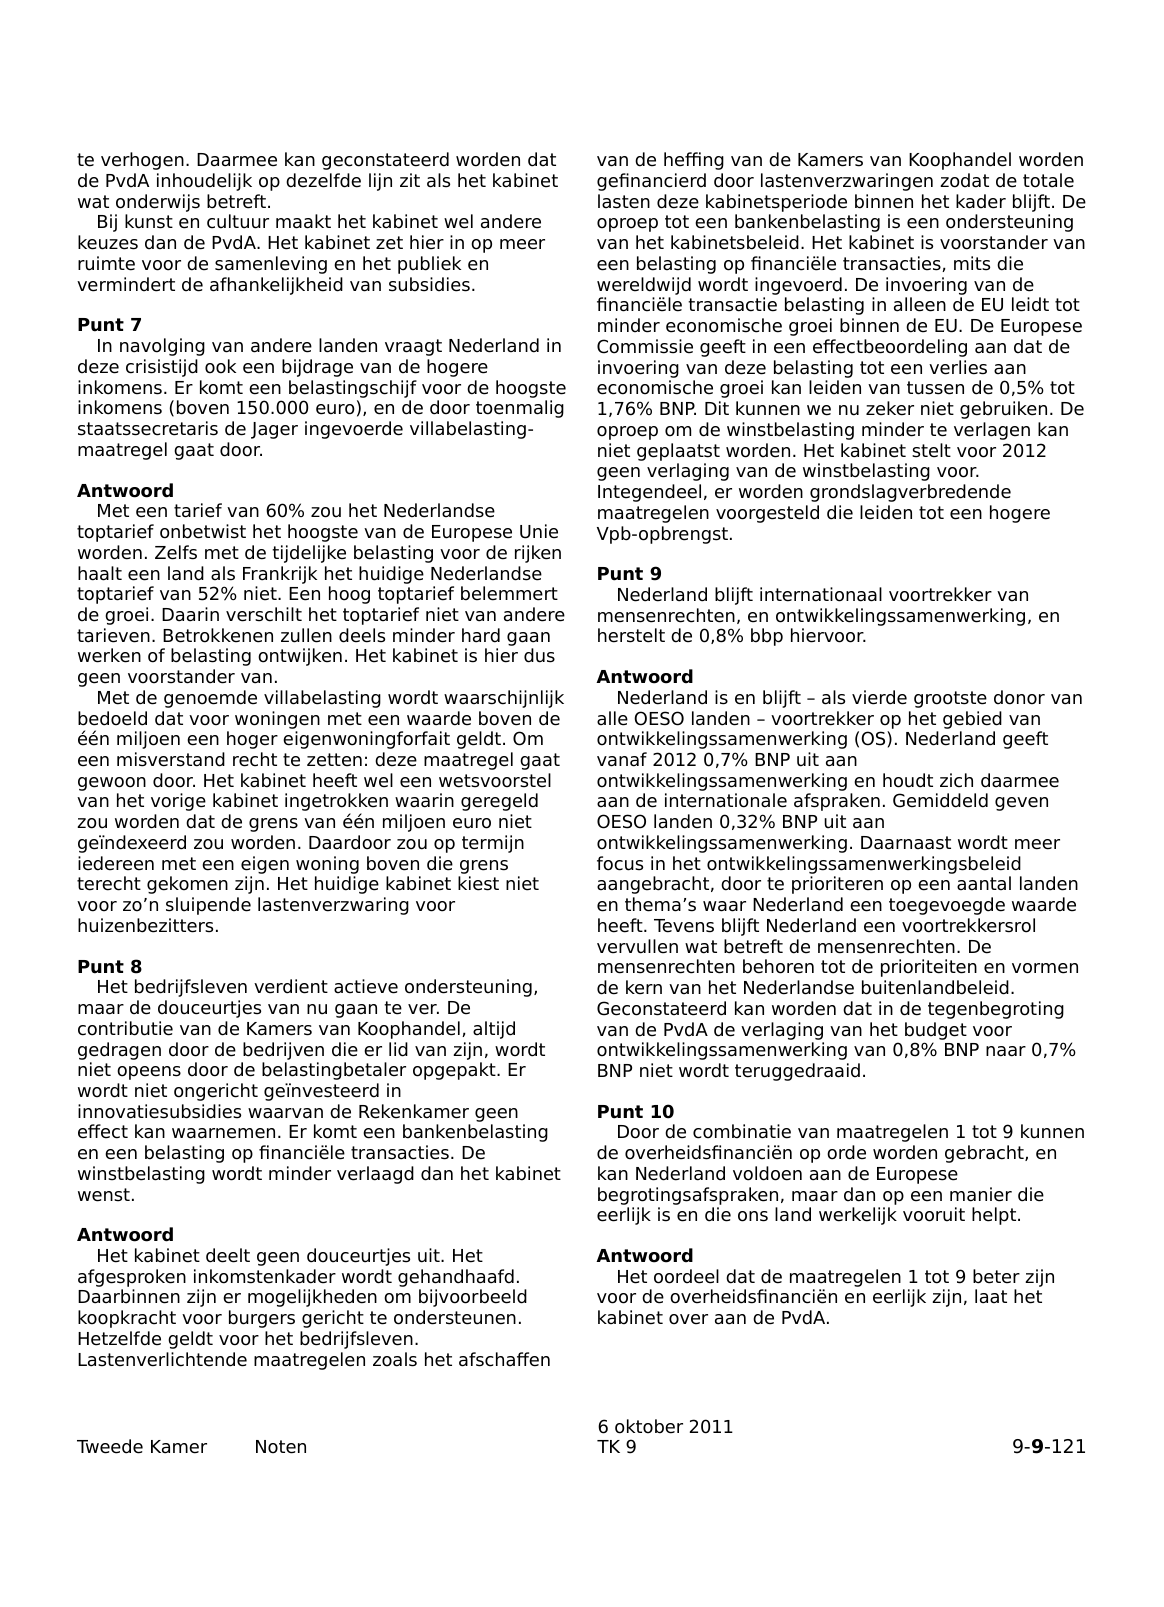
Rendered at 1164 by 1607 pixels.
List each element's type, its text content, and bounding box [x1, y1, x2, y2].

text Met een tarief van 60% zou het Nederlandse toptarief onbetwist het hoogste van de Europese Unie worden. Zelfs met de tijdelijke belasting voor de rijken haalt een land als Frankrijk het huidige Nederlandse toptarief van 52% niet. Een hoog toptarief belemmert de groei. Daarin verschilt het toptarief niet van andere tarieven. Betrokkenen zullen deels minder hard gaan werken of belasting ontwijken. Het kabinet is hier dus geen voorstander van. [77, 501, 567, 688]
text Antwoord [596, 1246, 1087, 1267]
text Nederland is en blijft – als vierde grootste donor van alle OESO landen – voortrekker op het gebied van ontwikkelingssamenwerking (OS). Nederland geeft vanaf 2012 0,7% BNP uit aan ontwikkelingssamenwerking en houdt zich daarmee aan de internationale afspraken. Gemiddeld geven OESO landen 0,32% BNP uit aan ontwikkelingssamenwerking. Daarnaast wordt meer focus in het ontwikkelingssamenwerkingsbeleid aangebracht, door te prioriteren op een aantal landen en thema’s waar Nederland een toegevoegde waarde heeft. Tevens blijft Nederland een voortrekkersrol vervullen wat betreft de mensenrechten. De mensenrechten behoren tot de prioriteiten en vormen de kern van het Nederlandse buitenlandbeleid. Geconstateerd kan worden dat in de tegenbegroting van de PvdA de verlaging van het budget voor ontwikkelingssamenwerking van 0,8% BNP naar 0,7% BNP niet wordt teruggedraaid. [596, 688, 1087, 1082]
text Bij kunst en cultuur maakt het kabinet wel andere keuzes dan de PvdA. Het kabinet zet hier in op meer ruimte voor de samenleving en het publiek en vermindert de afhankelijkheid van subsidies. [77, 212, 567, 295]
text Het bedrijfsleven verdient actieve ondersteuning, maar de douceurtjes van nu gaan te ver. De contributie van de Kamers van Koophandel, altijd gedragen door de bedrijven die er lid van zijn, wordt niet opeens door de belastingbetaler opgepakt. Er wordt niet ongericht geïnvesteerd in innovatiesubsidies waarvan de Rekenkamer geen effect kan waarnemen. Er komt een bankenbelasting en een belasting op financiële transacties. De winstbelasting wordt minder verlaagd dan het kabinet wenst. [77, 977, 567, 1205]
text Antwoord [77, 1225, 567, 1246]
text Punt 8 [77, 956, 567, 977]
text Antwoord [596, 667, 1087, 688]
text Nederland blijft internationaal voortrekker van mensenrechten, en ontwikkelingssamenwerking, en herstelt de 0,8% bbp hiervoor. [596, 585, 1087, 647]
text Punt 9 [596, 564, 1087, 585]
text Antwoord [77, 480, 567, 501]
text Punt 7 [77, 315, 567, 336]
text Door de combinatie van maatregelen 1 tot 9 kunnen de overheidsfinanciën op orde worden gebracht, en kan Nederland voldoen aan de Europese begrotingsafspraken, maar dan op een manier die eerlijk is en die ons land werkelijk vooruit helpt. [596, 1122, 1087, 1226]
text te verhogen. Daarmee kan geconstateerd worden dat de PvdA inhoudelijk op dezelfde lijn zit als het kabinet wat onderwijs betreft. [77, 150, 567, 212]
text In navolging van andere landen vraagt Nederland in deze crisistijd ook een bijdrage van de hogere inkomens. Er komt een belastingschijf voor de hoogste inkomens (boven 150.000 euro), en de door toenmalig staatssecretaris de Jager ingevoerde villabelasting-maatregel gaat door. [77, 336, 567, 460]
text van de heffing van de Kamers van Koophandel worden gefinancierd door lastenverzwaringen zodat de totale lasten deze kabinetsperiode binnen het kader blijft. De oproep tot een bankenbelasting is een ondersteuning van het kabinetsbeleid. Het kabinet is voorstander van een belasting op financiële transacties, mits die wereldwijd wordt ingevoerd. De invoering van de financiële transactie belasting in alleen de EU leidt tot minder economische groei binnen de EU. De Europese Commissie geeft in een effectbeoordeling aan dat de invoering van deze belasting tot een verlies aan economische groei kan leiden van tussen de 0,5% tot 1,76% BNP. Dit kunnen we nu zeker niet gebruiken. De oproep om de winstbelasting minder te verlagen kan niet geplaatst worden. Het kabinet stelt voor 2012 geen verlaging van de winstbelasting voor. Integendeel, er worden grondslagverbredende maatregelen voorgesteld die leiden tot een hogere Vpb-opbrengst. [596, 150, 1087, 544]
text Punt 10 [596, 1102, 1087, 1122]
text Met de genoemde villabelasting wordt waarschijnlijk bedoeld dat voor woningen met een waarde boven de één miljoen een hoger eigenwoningforfait geldt. Om een misverstand recht te zetten: deze maatregel gaat gewoon door. Het kabinet heeft wel een wetsvoorstel van het vorige kabinet ingetrokken waarin geregeld zou worden dat de grens van één miljoen euro niet geïndexeerd zou worden. Daardoor zou op termijn iedereen met een eigen woning boven die grens terecht gekomen zijn. Het huidige kabinet kiest niet voor zo’n sluipende lastenverzwaring voor huizenbezitters. [77, 688, 567, 936]
text Het kabinet deelt geen douceurtjes uit. Het afgesproken inkomstenkader wordt gehandhaafd. Daarbinnen zijn er mogelijkheden om bijvoorbeeld koopkracht voor burgers gericht te ondersteunen. Hetzelfde geldt voor het bedrijfsleven. Lastenverlichtende maatregelen zoals het afschaffen [77, 1246, 567, 1370]
text Het oordeel dat de maatregelen 1 tot 9 beter zijn voor de overheidsfinanciën en eerlijk zijn, laat het kabinet over aan de PvdA. [596, 1267, 1087, 1329]
